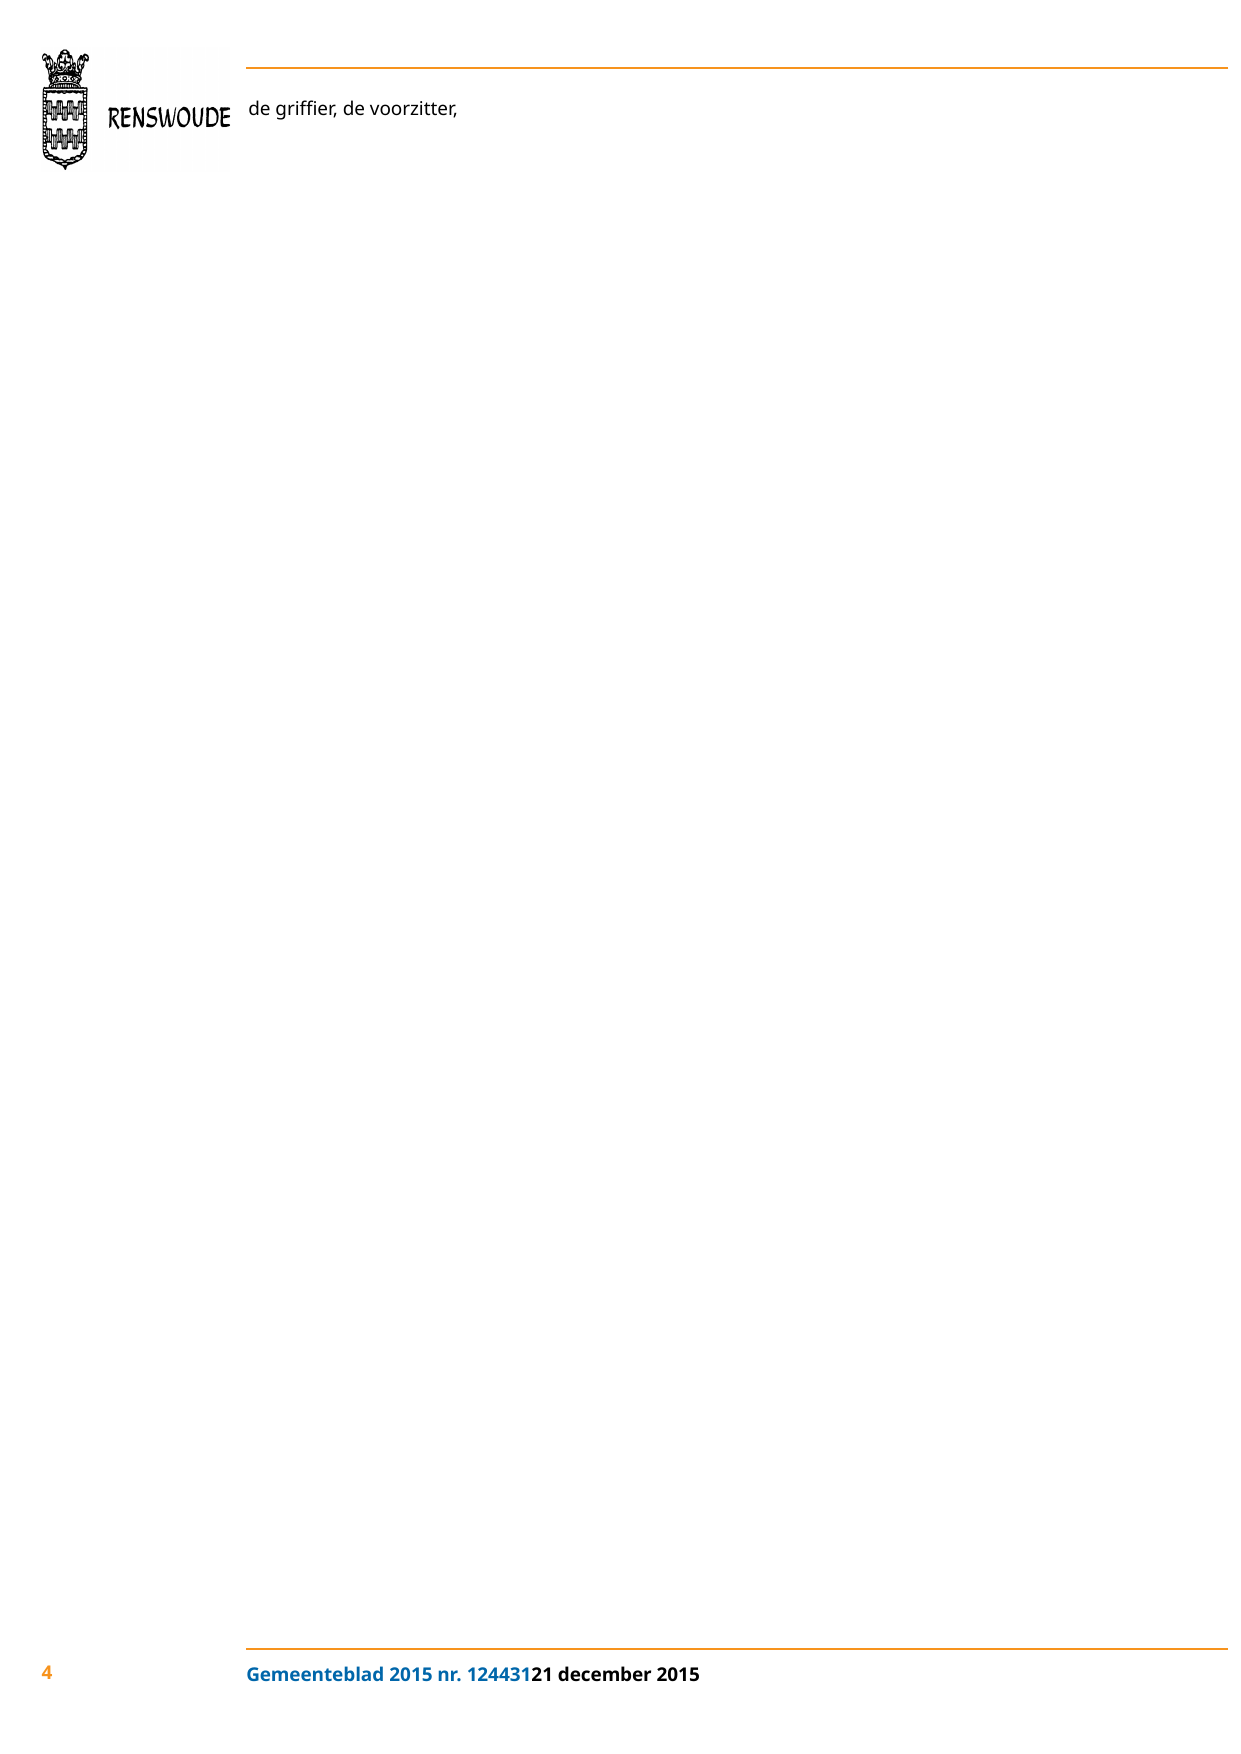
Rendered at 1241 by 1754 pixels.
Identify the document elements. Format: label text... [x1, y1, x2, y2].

text de griffier, de voorzitter, [248, 95, 1152, 121]
picture [41, 47, 231, 172]
